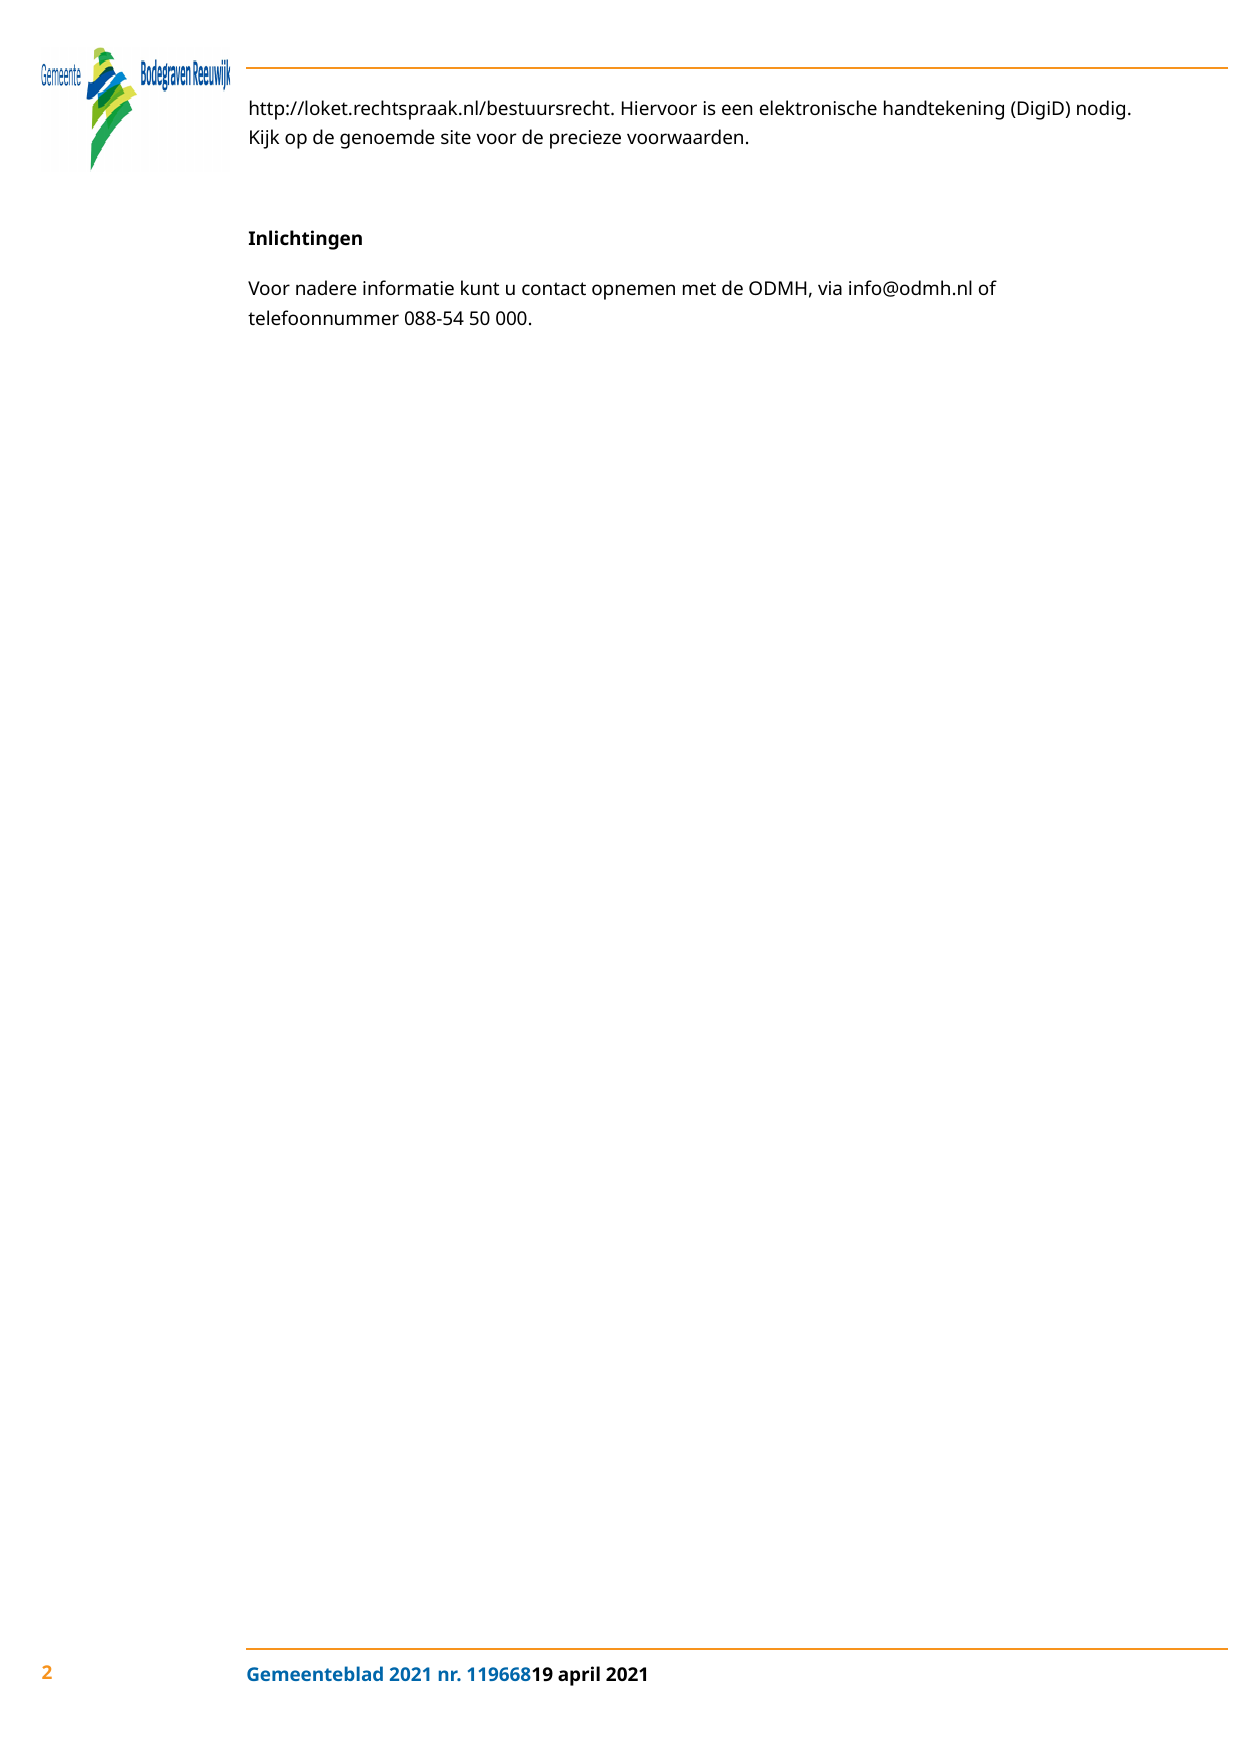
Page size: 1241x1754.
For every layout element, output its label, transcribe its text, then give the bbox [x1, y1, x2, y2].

text http://loket.rechtspraak.nl/bestuursrecht. Hiervoor is een elektronische handtekening (DigiD) nodig. Kijk op de genoemde site voor de precieze voorwaarden. [248, 95, 1152, 150]
picture [41, 47, 231, 172]
text Inlichtingen [248, 225, 1152, 251]
text Voor nadere informatie kunt u contact opnemen met de ODMH, via info@odmh.nl of telefoonnummer 088-54 50 000. [248, 276, 1152, 331]
